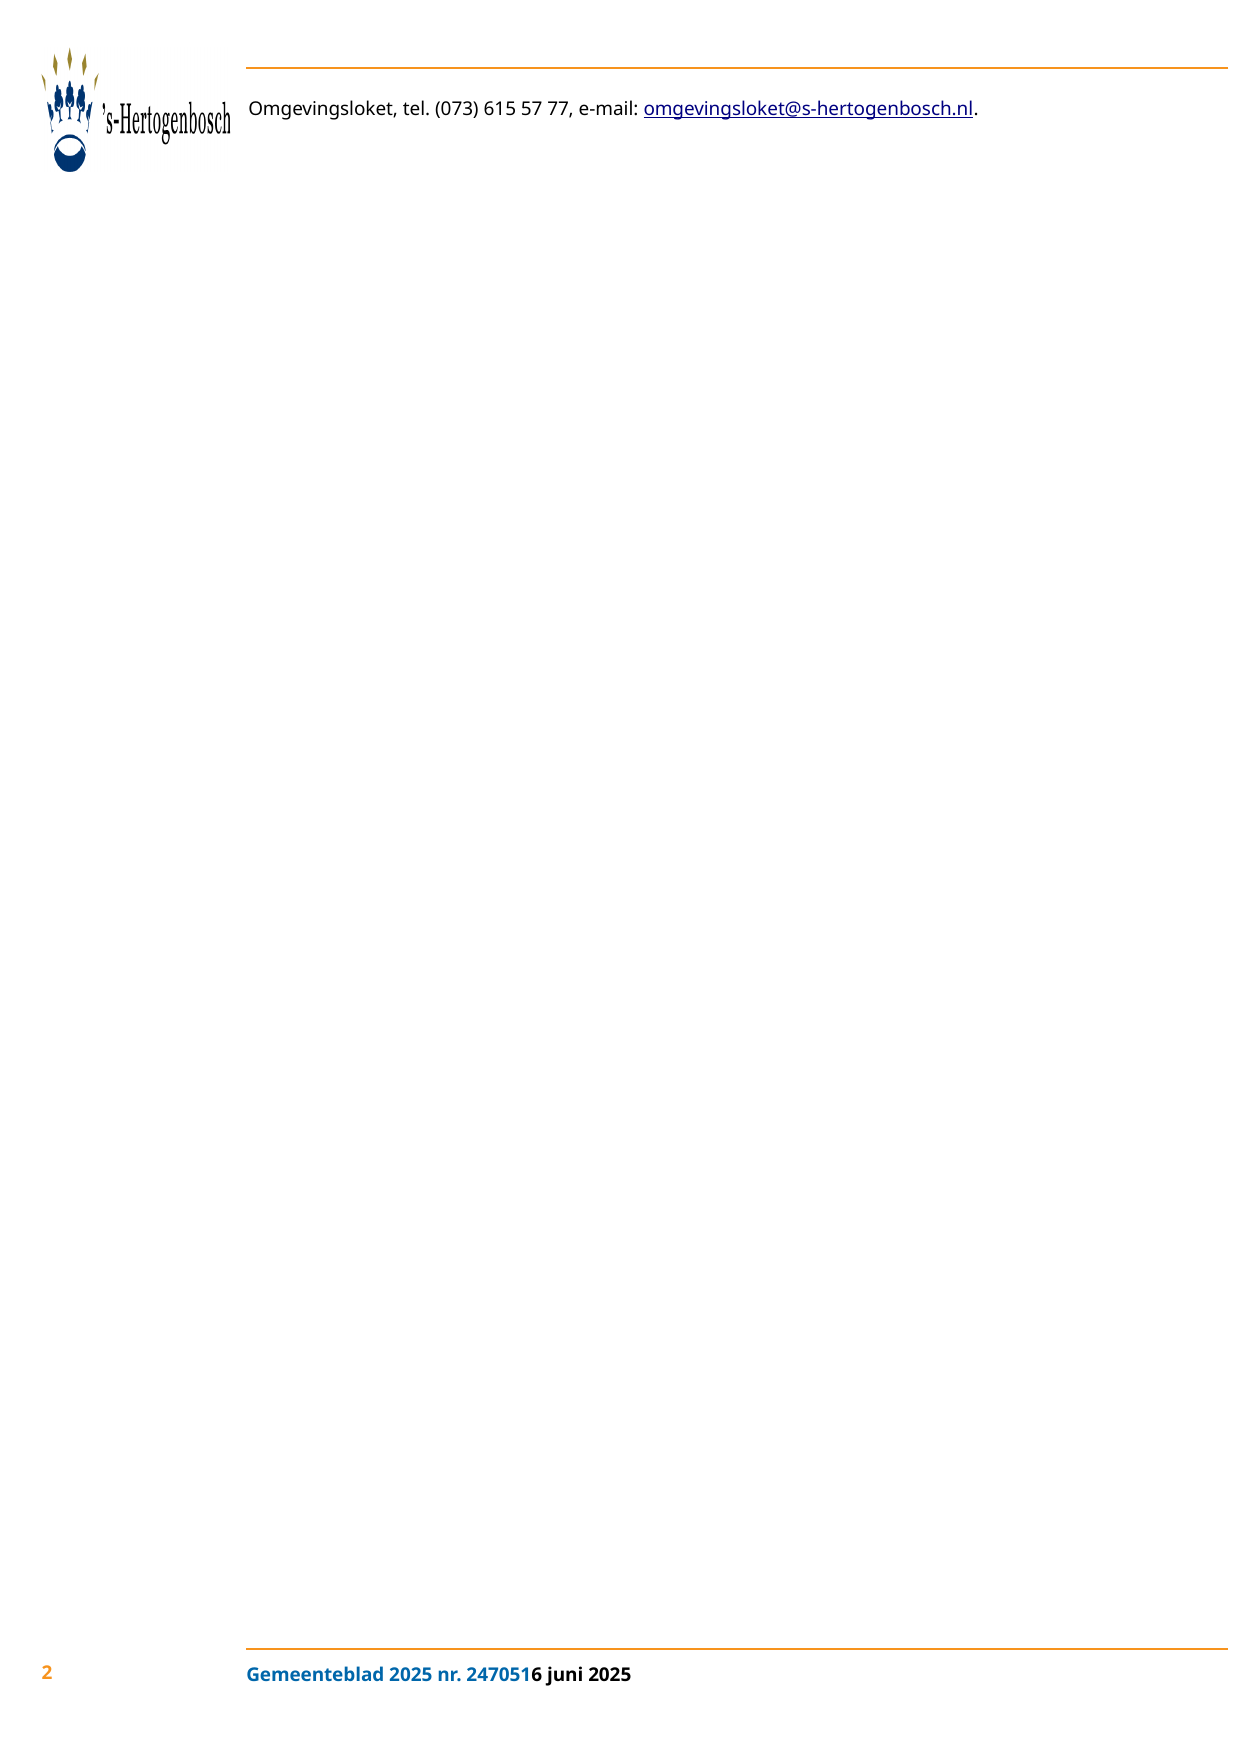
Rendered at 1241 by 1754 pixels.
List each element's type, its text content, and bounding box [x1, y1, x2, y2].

picture [41, 47, 231, 172]
text Omgevingsloket, tel. (073) 615 57 77, e-mail: omgevingsloket@s-hertogenbosch.nl. [248, 95, 1152, 121]
